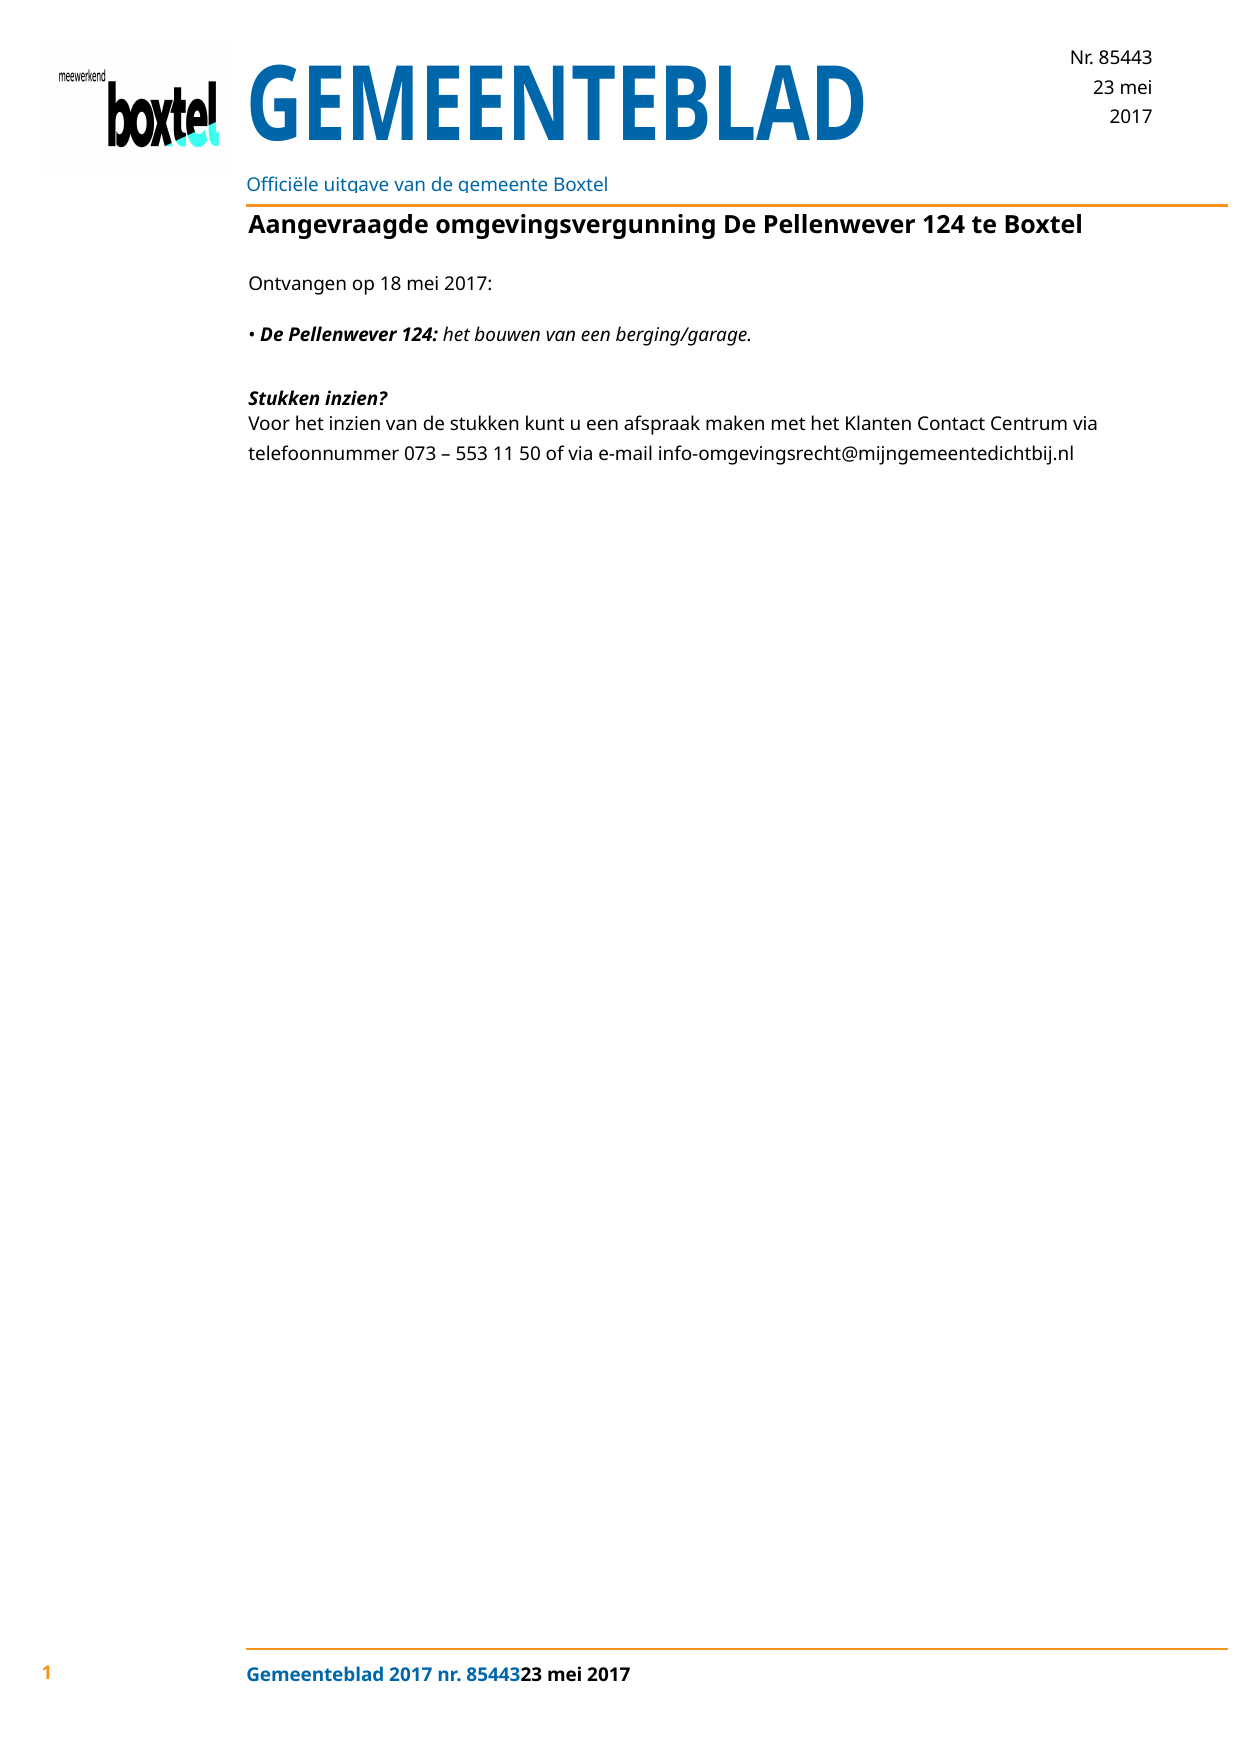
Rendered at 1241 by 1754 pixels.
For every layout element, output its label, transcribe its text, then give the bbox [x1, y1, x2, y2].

text Voor het inzien van de stukken kunt u een afspraak maken met het Klanten Contact Centrum via telefoonnummer 073 – 553 11 50 of via e-mail info-omgevingsrecht@mijngemeentedichtbij.nl [248, 410, 1152, 466]
text Aangevraagde omgevingsvergunning De Pellenwever 124 te Boxtel [248, 207, 1152, 241]
picture [41, 47, 231, 172]
text Stukken inzien? [248, 385, 1152, 410]
text Ontvangen op 18 mei 2017: [248, 270, 1152, 296]
text • De Pellenwever 124: het bouwen van een berging/garage. [248, 321, 1152, 346]
